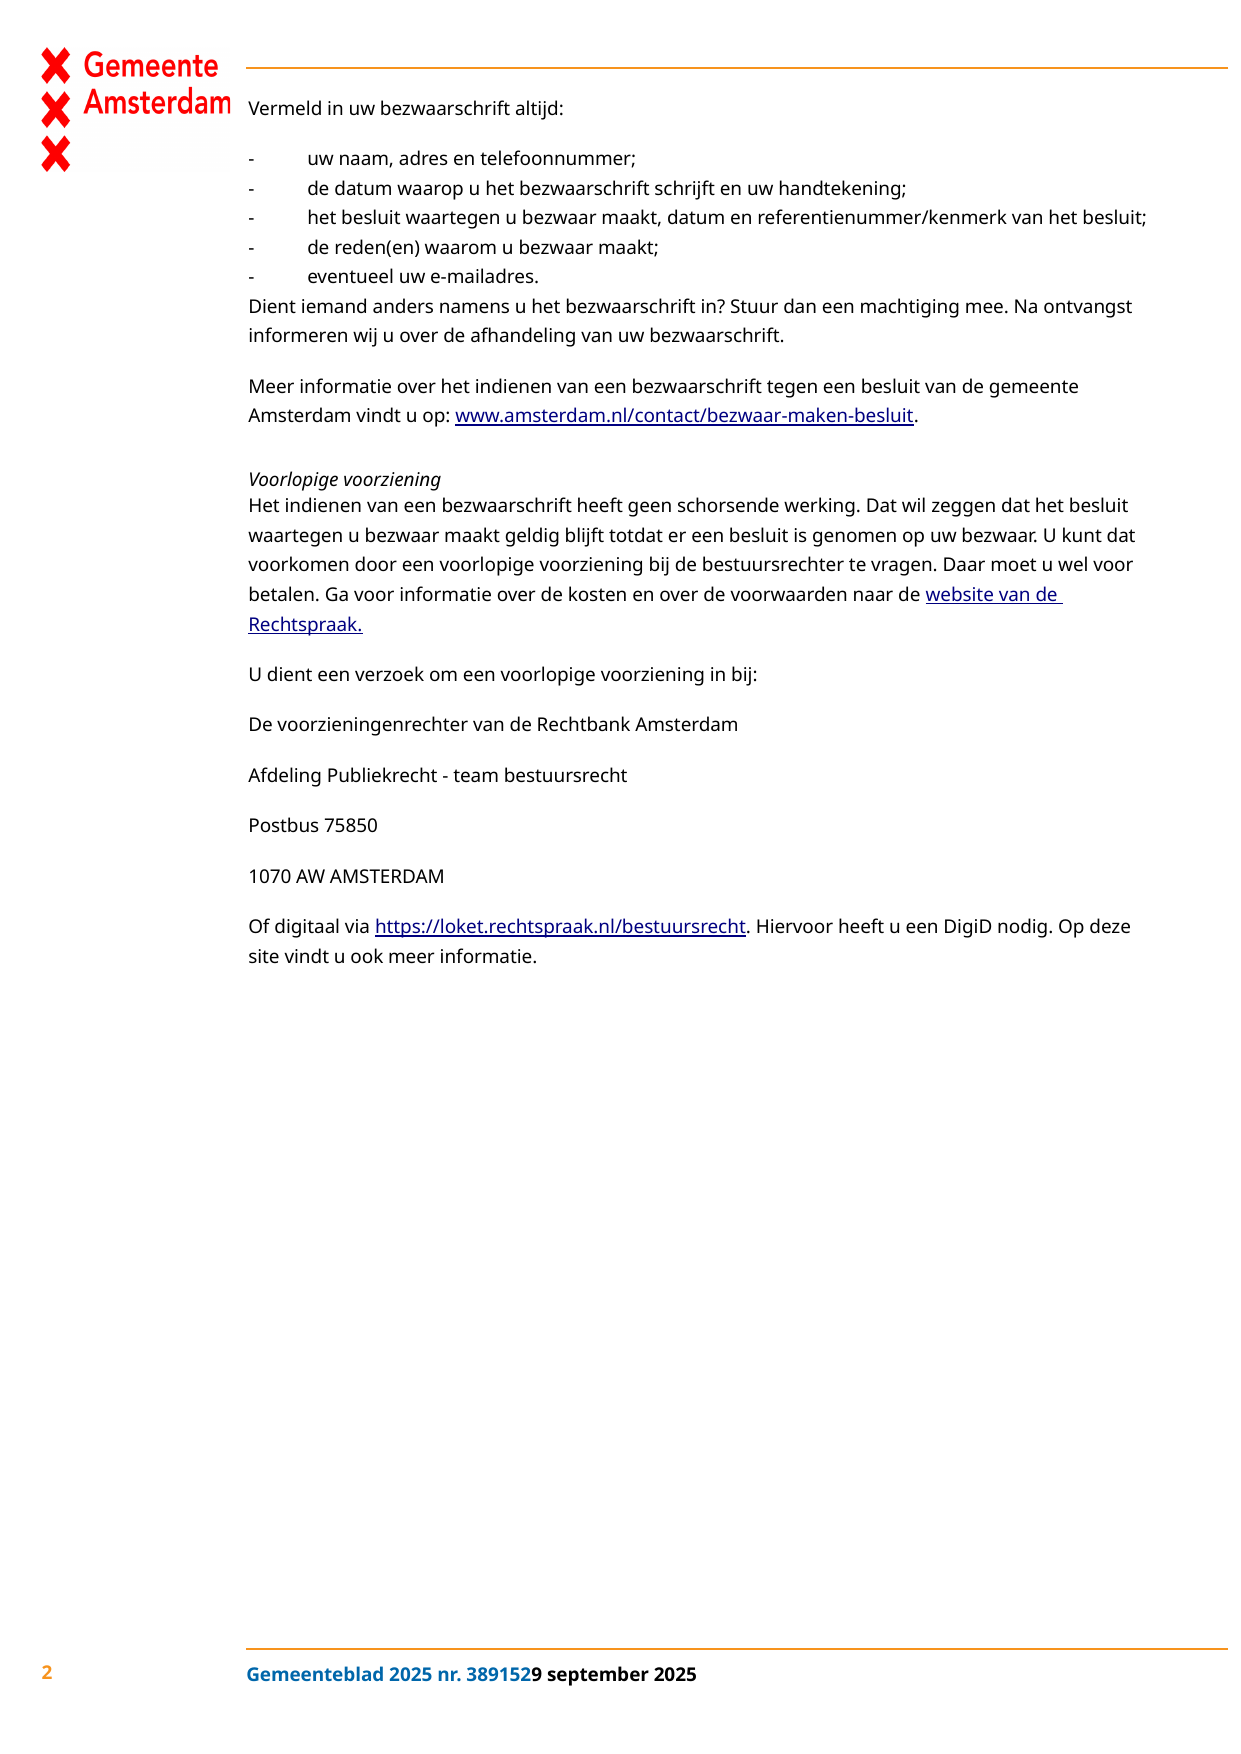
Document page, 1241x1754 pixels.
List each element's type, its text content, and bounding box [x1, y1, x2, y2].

text Vermeld in uw bezwaarschrift altijd: [248, 95, 1152, 121]
text Afdeling Publiekrecht - team bestuursrecht [248, 762, 1152, 788]
text U dient een verzoek om een voorlopige voorziening in bij: [248, 661, 1152, 687]
list uw naam, adres en telefoonnummer; [248, 145, 1152, 171]
text 1070 AW AMSTERDAM [248, 863, 1152, 888]
text Postbus 75850 [248, 812, 1152, 838]
picture [41, 47, 231, 172]
list de datum waarop u het bezwaarschrift schrijft en uw handtekening; [248, 175, 1152, 201]
text Meer informatie over het indienen van een bezwaarschrift tegen een besluit van de gemeente Amsterdam vindt u op: www.amsterdam.nl/contact/bezwaar-maken-besluit. [248, 373, 1152, 428]
list de reden(en) waarom u bezwaar maakt; [248, 234, 1152, 260]
text Voorlopige voorziening [248, 467, 1152, 492]
text Dient iemand anders namens u het bezwaarschrift in? Stuur dan een machtiging mee. Na ontvangst informeren wij u over de afhandeling van uw bezwaarschrift. [248, 293, 1152, 348]
text De voorzieningenrechter van de Rechtbank Amsterdam [248, 712, 1152, 737]
text Of digitaal via https://loket.rechtspraak.nl/bestuursrecht. Hiervoor heeft u een DigiD nodig. Op deze site vindt u ook meer informatie. [248, 913, 1152, 968]
text Het indienen van een bezwaarschrift heeft geen schorsende werking. Dat wil zeggen dat het besluit waartegen u bezwaar maakt geldig blijft totdat er een besluit is genomen op uw bezwaar. U kunt dat voorkomen door een voorlopige voorziening bij de bestuursrechter te vragen. Daar moet u wel voor betalen. Ga voor informatie over de kosten en over de voorwaarden naar de website van de Rechtspraak. [248, 492, 1152, 636]
list het besluit waartegen u bezwaar maakt, datum en referentienummer/kenmerk van het besluit; [248, 204, 1152, 230]
list eventueel uw e-mailadres. [248, 263, 1152, 289]
